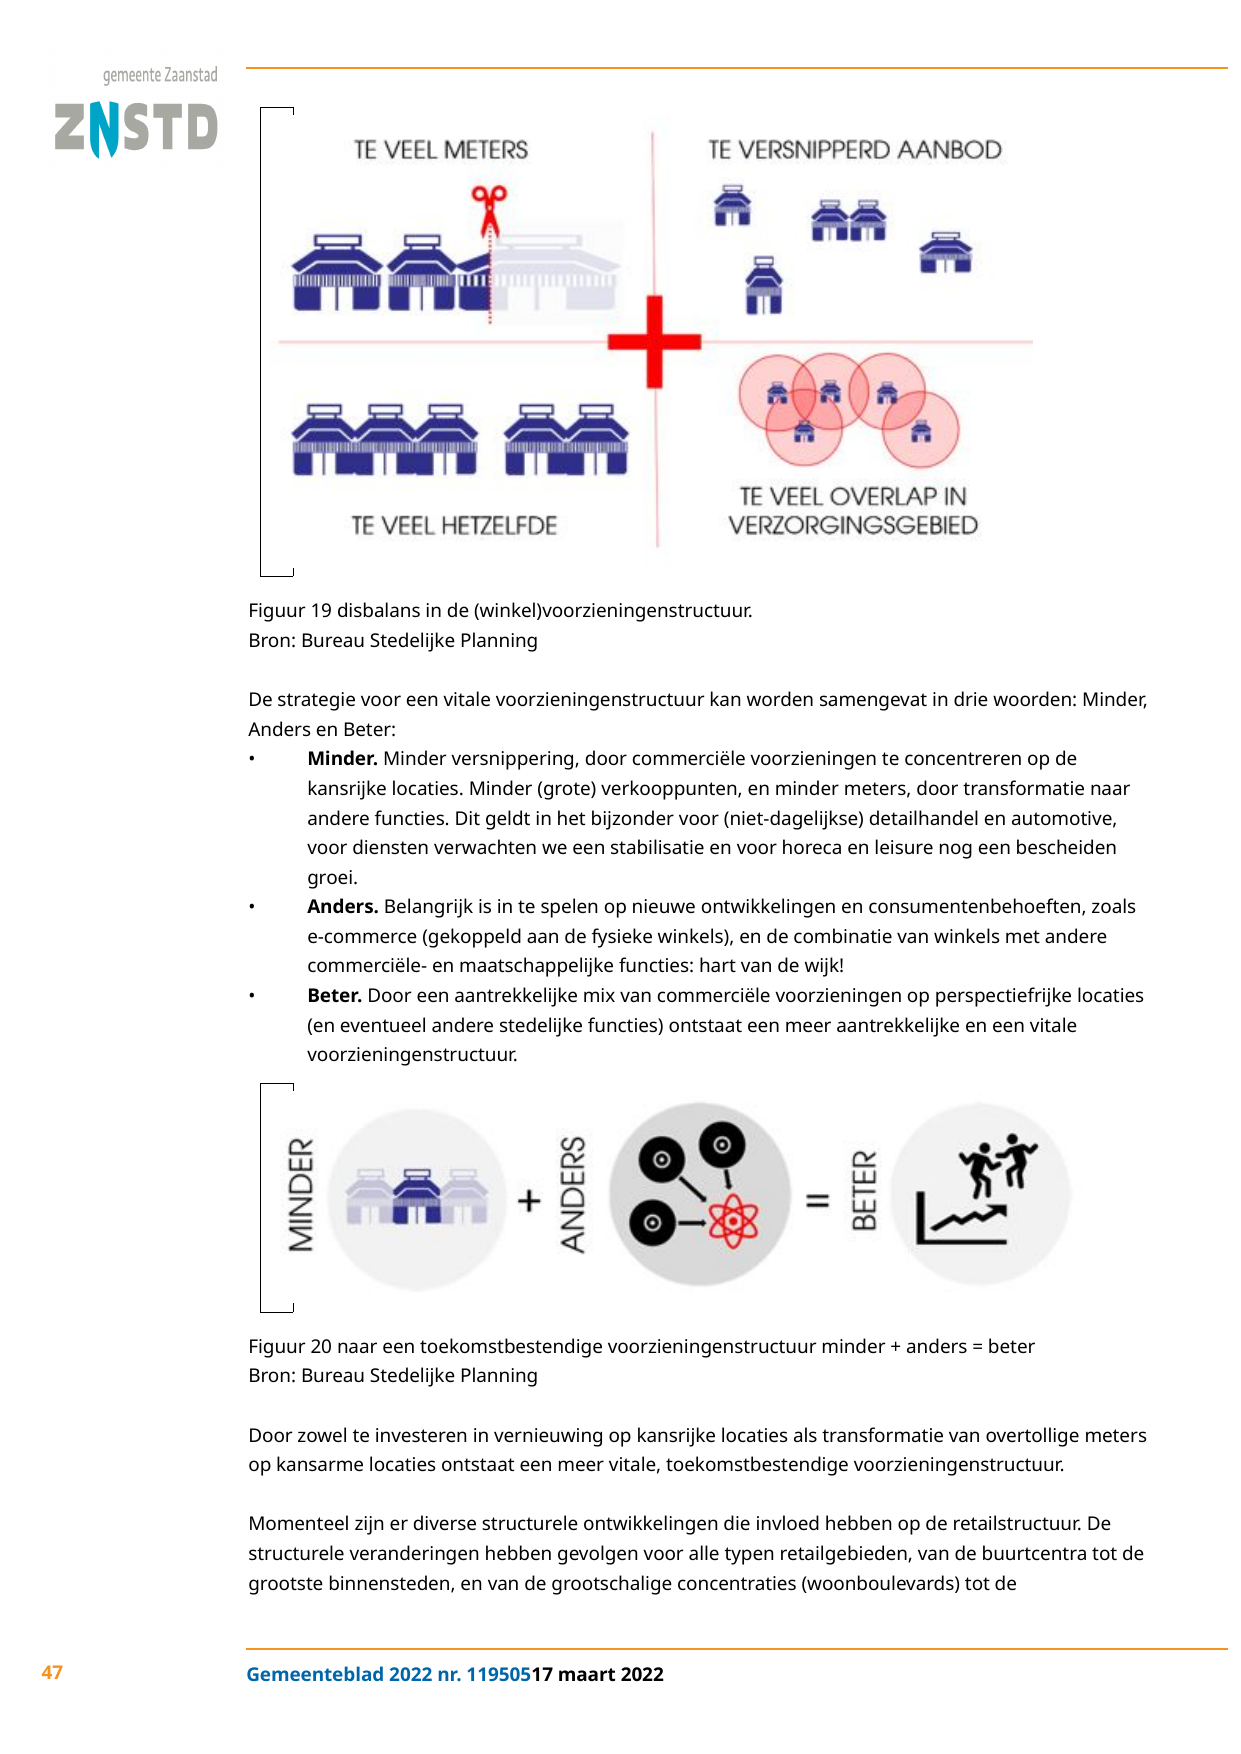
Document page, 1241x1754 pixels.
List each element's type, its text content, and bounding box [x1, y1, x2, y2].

text Bron: Bureau Stedelijke Planning [248, 627, 1152, 653]
text Bron: Bureau Stedelijke Planning [248, 1363, 1152, 1388]
text Door zowel te investeren in vernieuwing op kansrijke locaties als transformatie van overtollige meters op kansarme locaties ontstaat een meer vitale, toekomstbestendige voorzieningenstructuur. [248, 1422, 1152, 1477]
picture [41, 47, 231, 172]
list Beter. Door een aantrekkelijke mix van commerciële voorzieningen op perspectiefrijke locaties (en eventueel andere stedelijke functies) ontstaat een meer aantrekkelijke en een vitale voorzieningenstructuur. [248, 982, 1152, 1067]
picture [268, 1091, 1093, 1303]
text De strategie voor een vitale voorzieningenstructuur kan worden samengevat in drie woorden: Minder, Anders en Beter: [248, 686, 1152, 742]
list Anders. Belangrijk is in te spelen op nieuwe ontwikkelingen en consumentenbehoeften, zoals e-commerce (gekoppeld aan de fysieke winkels), en de combinatie van winkels met andere commerciële- en maatschappelijke functies: hart van de wijk! [248, 893, 1152, 978]
text Momenteel zijn er diverse structurele ontwikkelingen die invloed hebben op de retailstructuur. De structurele veranderingen hebben gevolgen voor alle typen retailgebieden, van de buurtcentra tot de grootste binnensteden, en van de grootschalige concentraties (woonboulevards) tot de [248, 1511, 1152, 1595]
picture [268, 115, 1033, 568]
text Figuur 20 naar een toekomstbestendige voorzieningenstructuur minder + anders = beter [248, 1333, 1152, 1359]
text Figuur 19 disbalans in de (winkel)voorzieningenstructuur. [248, 598, 1152, 623]
list Minder. Minder versnippering, door commerciële voorzieningen te concentreren op de kansrijke locaties. Minder (grote) verkooppunten, en minder meters, door transformatie naar andere functies. Dit geldt in het bijzonder voor (niet-dagelijkse) detailhandel en automotive, voor diensten verwachten we een stabilisatie en voor horeca en leisure nog een bescheiden groei. [248, 746, 1152, 890]
